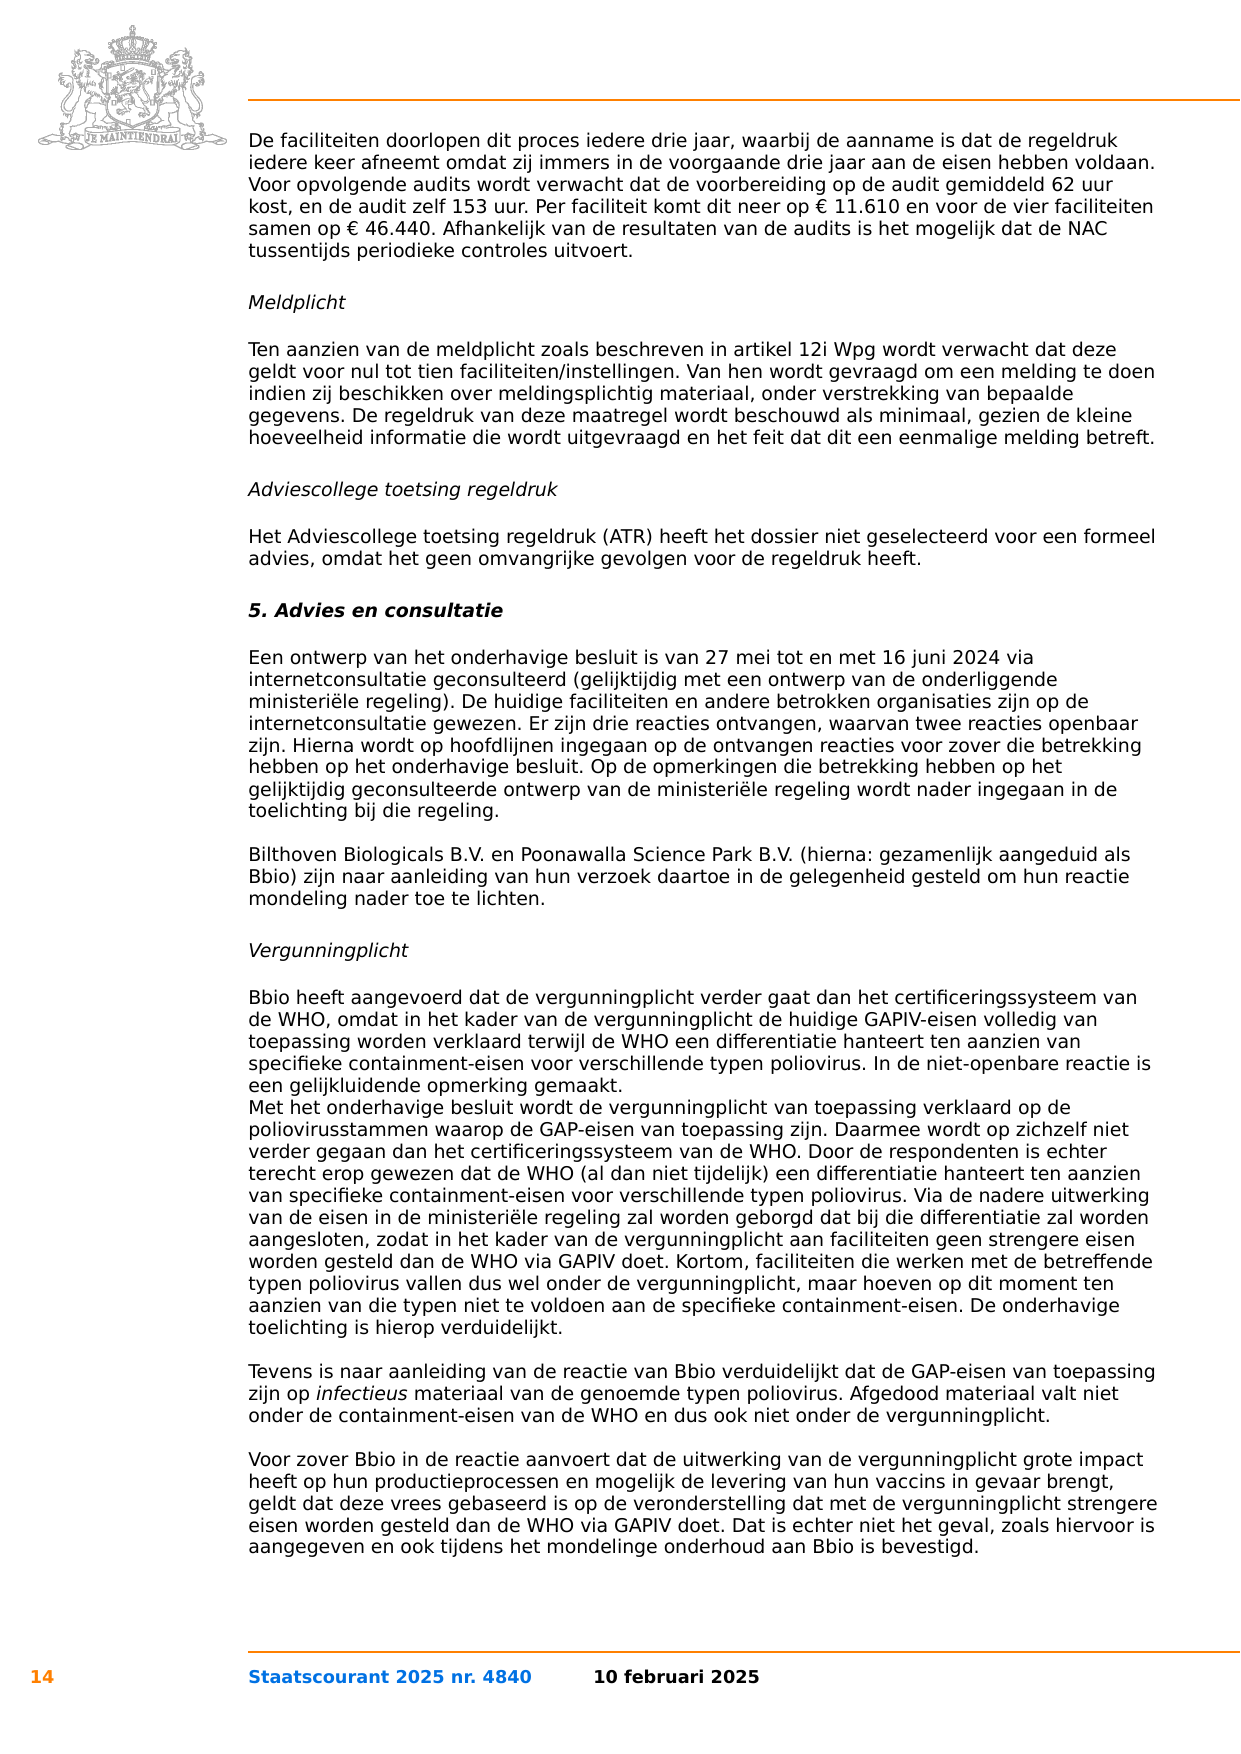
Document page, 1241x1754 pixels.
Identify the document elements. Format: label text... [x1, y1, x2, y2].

picture [38, 25, 227, 150]
text De faciliteiten doorlopen dit proces iedere drie jaar, waarbij de aanname is dat de regeldruk iedere keer afneemt omdat zij immers in de voorgaande drie jaar aan de eisen hebben voldaan. Voor opvolgende audits wordt verwacht dat de voorbereiding op de audit gemiddeld 62 uur kost, en de audit zelf 153 uur. Per faciliteit komt dit neer op € 11.610 en voor de vier faciliteiten samen op € 46.440. Afhankelijk van de resultaten van de audits is het mogelijk dat de NAC tussentijds periodieke controles uitvoert. [248, 130, 1163, 262]
text Met het onderhavige besluit wordt de vergunningplicht van toepassing verklaard op de poliovirusstammen waarop de GAP-eisen van toepassing zijn. Daarmee wordt op zichzelf niet verder gegaan dan het certificeringssysteem van de WHO. Door de respondenten is echter terecht erop gewezen dat de WHO (al dan niet tijdelijk) een differentiatie hanteert ten aanzien van specifieke containment-eisen voor verschillende typen poliovirus. Via de nadere uitwerking van de eisen in de ministeriële regeling zal worden geborgd dat bij die differentiatie zal worden aangesloten, zodat in het kader van de vergunningplicht aan faciliteiten geen strengere eisen worden gesteld dan de WHO via GAPIV doet. Kortom, faciliteiten die werken met de betreffende typen poliovirus vallen dus wel onder de vergunningplicht, maar hoeven op dit moment ten aanzien van die typen niet te voldoen aan de specifieke containment-eisen. De onderhavige toelichting is hierop verduidelijkt. [248, 1097, 1163, 1339]
text Bbio heeft aangevoerd dat de vergunningplicht verder gaat dan het certificeringssysteem van de WHO, omdat in het kader van de vergunningplicht de huidige GAPIV-eisen volledig van toepassing worden verklaard terwijl de WHO een differentiatie hanteert ten aanzien van specifieke containment-eisen voor verschillende typen poliovirus. In de niet‑openbare reactie is een gelijkluidende opmerking gemaakt. [248, 987, 1163, 1097]
text Ten aanzien van de meldplicht zoals beschreven in artikel 12i Wpg wordt verwacht dat deze geldt voor nul tot tien faciliteiten/instellingen. Van hen wordt gevraagd om een melding te doen indien zij beschikken over meldingsplichtig materiaal, onder verstrekking van bepaalde gegevens. De regeldruk van deze maatregel wordt beschouwd als minimaal, gezien de kleine hoeveelheid informatie die wordt uitgevraagd en het feit dat dit een eenmalige melding betreft. [248, 339, 1163, 449]
text Bilthoven Biologicals B.V. en Poonawalla Science Park B.V. (hierna: gezamenlijk aangeduid als Bbio) zijn naar aanleiding van hun verzoek daartoe in de gelegenheid gesteld om hun reactie mondeling nader toe te lichten. [248, 844, 1163, 910]
subtitle Vergunningplicht [248, 940, 1163, 962]
subtitle Adviescollege toetsing regeldruk [248, 479, 1163, 501]
text Tevens is naar aanleiding van de reactie van Bbio verduidelijkt dat de GAP-eisen van toepassing zijn op infectieus materiaal van de genoemde typen poliovirus. Afgedood materiaal valt niet onder de containment-eisen van de WHO en dus ook niet onder de vergunningplicht. [248, 1361, 1163, 1427]
subtitle Meldplicht [248, 292, 1163, 314]
text Een ontwerp van het onderhavige besluit is van 27 mei tot en met 16 juni 2024 via internetconsultatie geconsulteerd (gelijktijdig met een ontwerp van de onderliggende ministeriële regeling). De huidige faciliteiten en andere betrokken organisaties zijn op de internetconsultatie gewezen. Er zijn drie reacties ontvangen, waarvan twee reacties openbaar zijn. Hierna wordt op hoofdlijnen ingegaan op de ontvangen reacties voor zover die betrekking hebben op het onderhavige besluit. Op de opmerkingen die betrekking hebben op het gelijktijdig geconsulteerde ontwerp van de ministeriële regeling wordt nader ingegaan in de toelichting bij die regeling. [248, 647, 1163, 822]
subtitle 5. Advies en consultatie [248, 599, 1163, 622]
text Het Adviescollege toetsing regeldruk (ATR) heeft het dossier niet geselecteerd voor een formeel advies, omdat het geen omvangrijke gevolgen voor de regeldruk heeft. [248, 526, 1163, 569]
text Voor zover Bbio in de reactie aanvoert dat de uitwerking van de vergunningplicht grote impact heeft op hun productieprocessen en mogelijk de levering van hun vaccins in gevaar brengt, geldt dat deze vrees gebaseerd is op de veronderstelling dat met de vergunningplicht strengere eisen worden gesteld dan de WHO via GAPIV doet. Dat is echter niet het geval, zoals hiervoor is aangegeven en ook tijdens het mondelinge onderhoud aan Bbio is bevestigd. [248, 1448, 1163, 1558]
